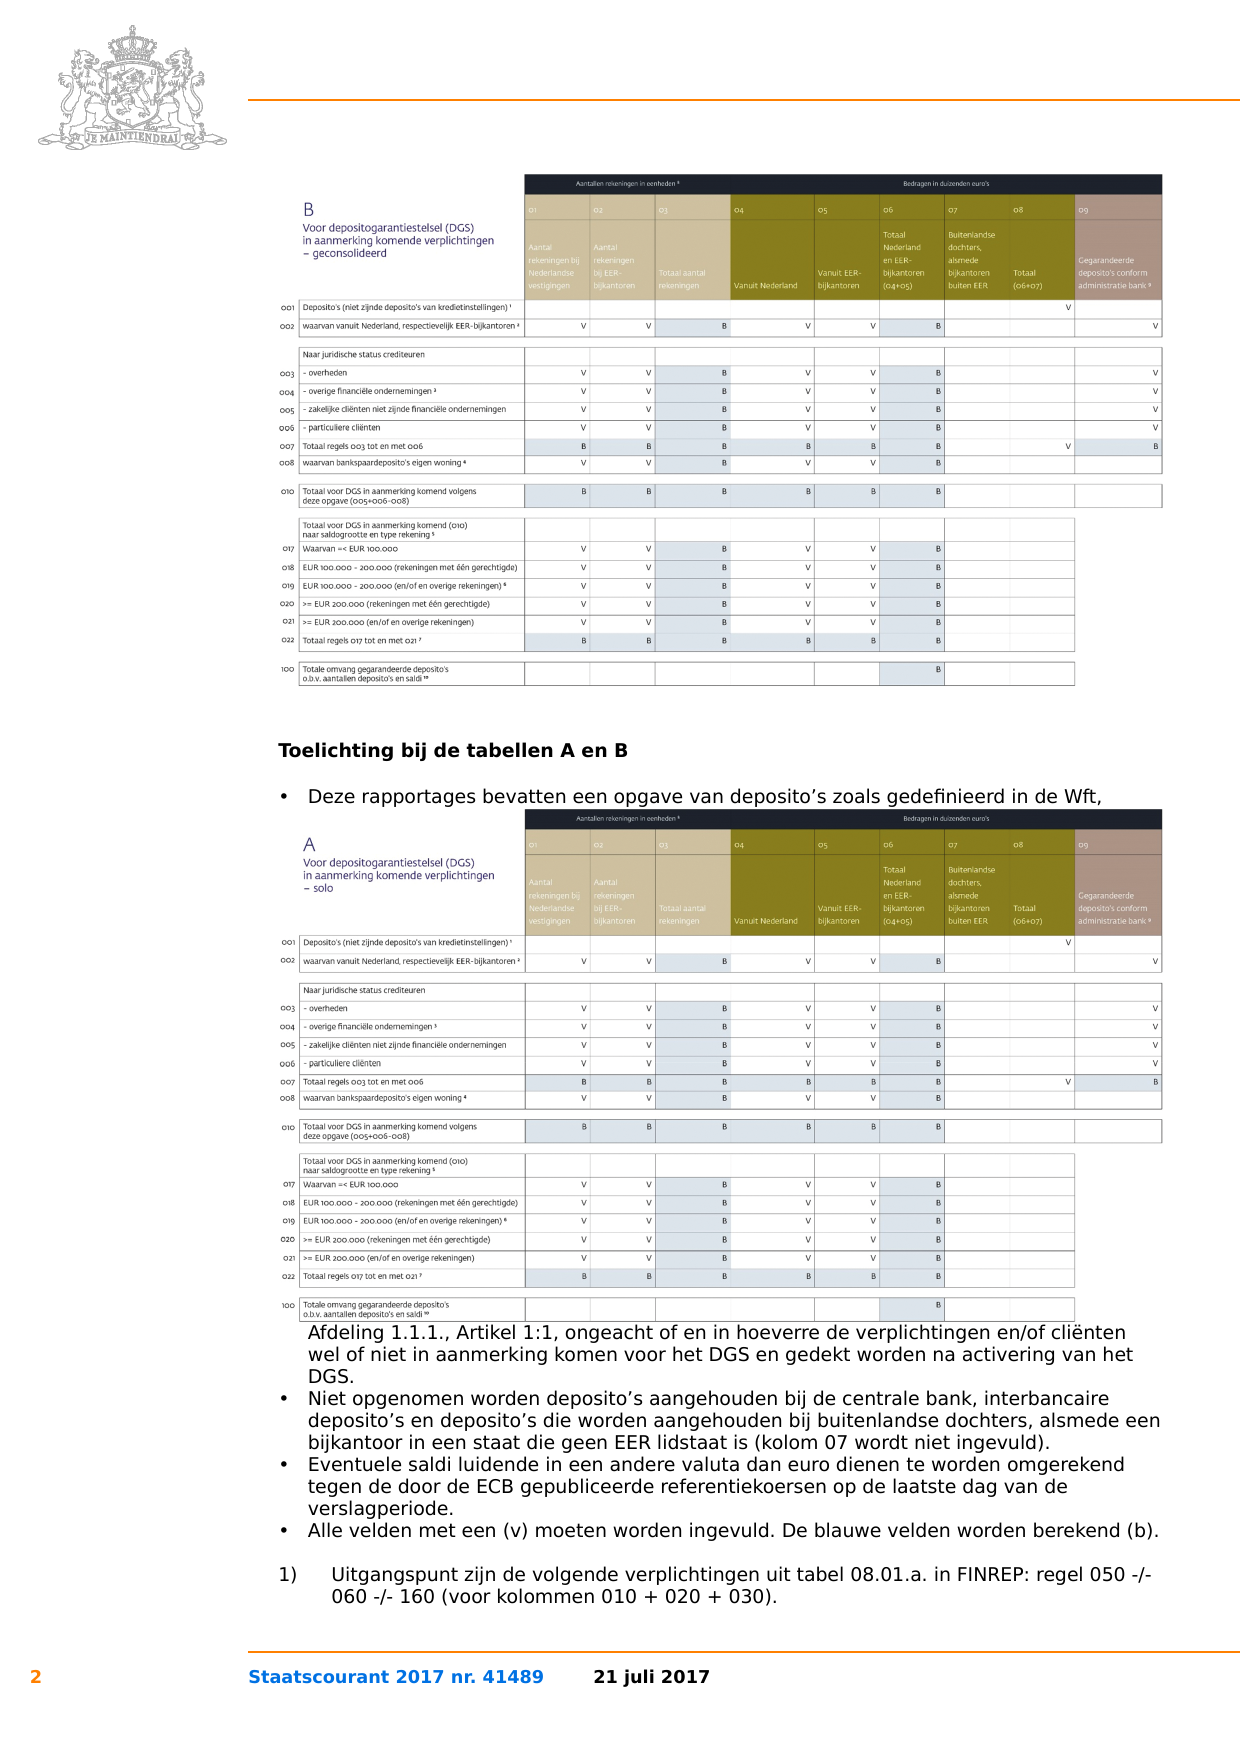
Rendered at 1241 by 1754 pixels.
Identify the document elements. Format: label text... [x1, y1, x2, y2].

text • Niet opgenomen worden deposito’s aangehouden bij de centrale bank, interbancaire deposito’s en deposito’s die worden aangehouden bij buitenlandse dochters, alsmede een bijkantoor in een staat die geen EER lidstaat is (kolom 07 wordt niet ingevuld). [278, 1388, 1163, 1454]
text Afdeling 1.1.1., Artikel 1:1, ongeacht of en in hoeverre de verplichtingen en/of cliënten wel of niet in aanmerking komen voor het DGS en gedekt worden na activering van het DGS. [278, 1323, 1163, 1388]
text • Deze rapportages bevatten een opgave van deposito’s zoals gedefinieerd in de Wft, [278, 786, 1163, 808]
picture [278, 173, 1164, 688]
text 1) Uitgangspunt zijn de volgende verplichtingen uit tabel 08.01.a. in FINREP: regel 050 -/- 060 -/- 160 (voor kolommen 010 + 020 + 030). [278, 1564, 1163, 1608]
text • Alle velden met een (v) moeten worden ingevuld. De blauwe velden worden berekend (b). [278, 1520, 1163, 1542]
picture [38, 25, 227, 150]
picture [278, 808, 1164, 1323]
text • Eventuele saldi luidende in een andere valuta dan euro dienen te worden omgerekend tegen de door de ECB gepubliceerde referentiekoersen op de laatste dag van de verslagperiode. [278, 1454, 1163, 1520]
subtitle Toelichting bij de tabellen A en B [278, 739, 1163, 761]
